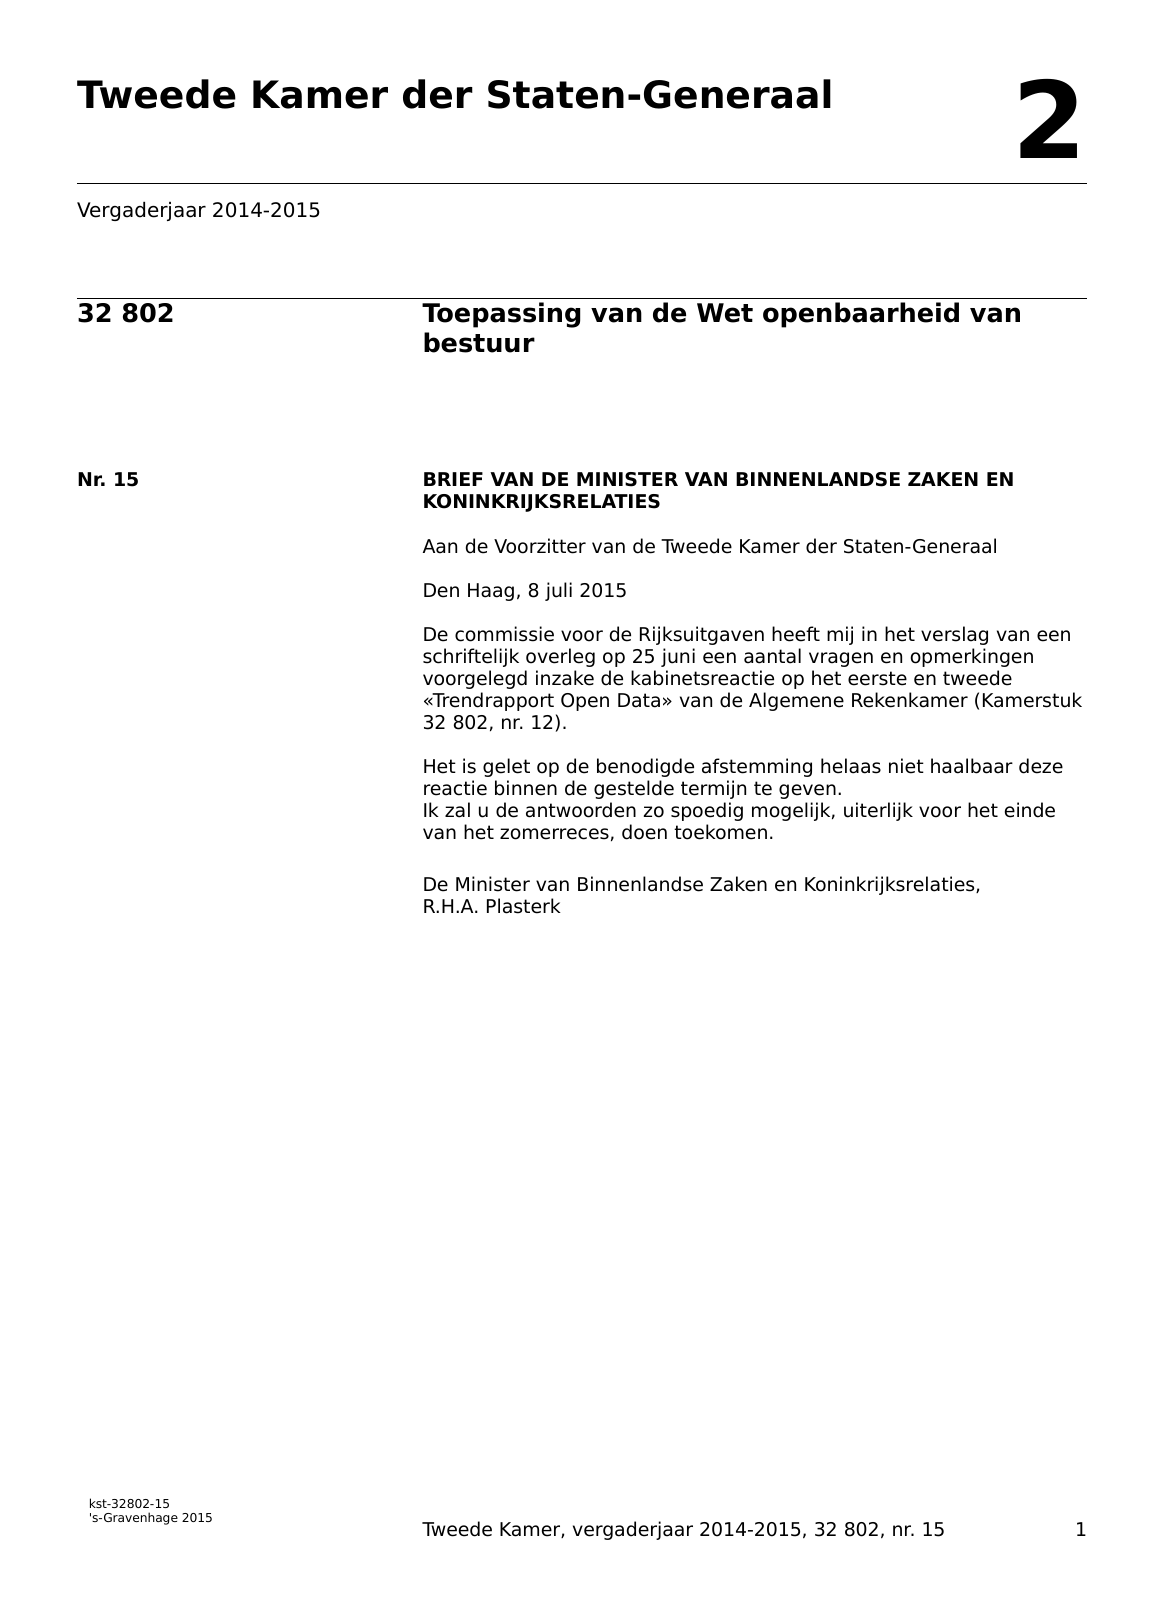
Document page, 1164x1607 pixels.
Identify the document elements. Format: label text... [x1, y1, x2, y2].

text Aan de Voorzitter van de Tweede Kamer der Staten-Generaal [422, 536, 1087, 557]
text Het is gelet op de benodigde afstemming helaas niet haalbaar deze reactie binnen de gestelde termijn te geven. [422, 756, 1087, 800]
text kst-32802-15 [88, 1497, 323, 1511]
text Den Haag, 8 juli 2015 [422, 580, 1087, 602]
table_cell Vergaderjaar 2014-2015 [77, 184, 1087, 298]
table_header Tweede Kamer der Staten-Generaal [77, 59, 886, 183]
text Ik zal u de antwoorden zo spoedig mogelijk, uiterlijk voor het einde van het zomerreces, doen toekomen. [422, 800, 1087, 844]
text 's-Gravenhage 2015 [88, 1511, 323, 1525]
subtitle Nr. 15 BRIEF VAN DE MINISTER VAN BINNENLANDSE ZAKEN EN KONINKRIJKSRELATIES [77, 469, 1087, 513]
text De commissie voor de Rijksuitgaven heeft mij in het verslag van een schriftelijk overleg op 25 juni een aantal vragen en opmerkingen voorgelegd inzake de kabinetsreactie op het eerste en tweede «Trendrapport Open Data» van de Algemene Rekenkamer (Kamerstuk 32 802, nr. 12). [422, 624, 1087, 734]
text De Minister van Binnenlandse Zaken en Koninkrijksrelaties, R.H.A. Plasterk [422, 874, 1087, 918]
table_header 2 [886, 59, 1087, 183]
subtitle 32 802 Toepassing van de Wet openbaarheid van bestuur [77, 299, 1087, 358]
